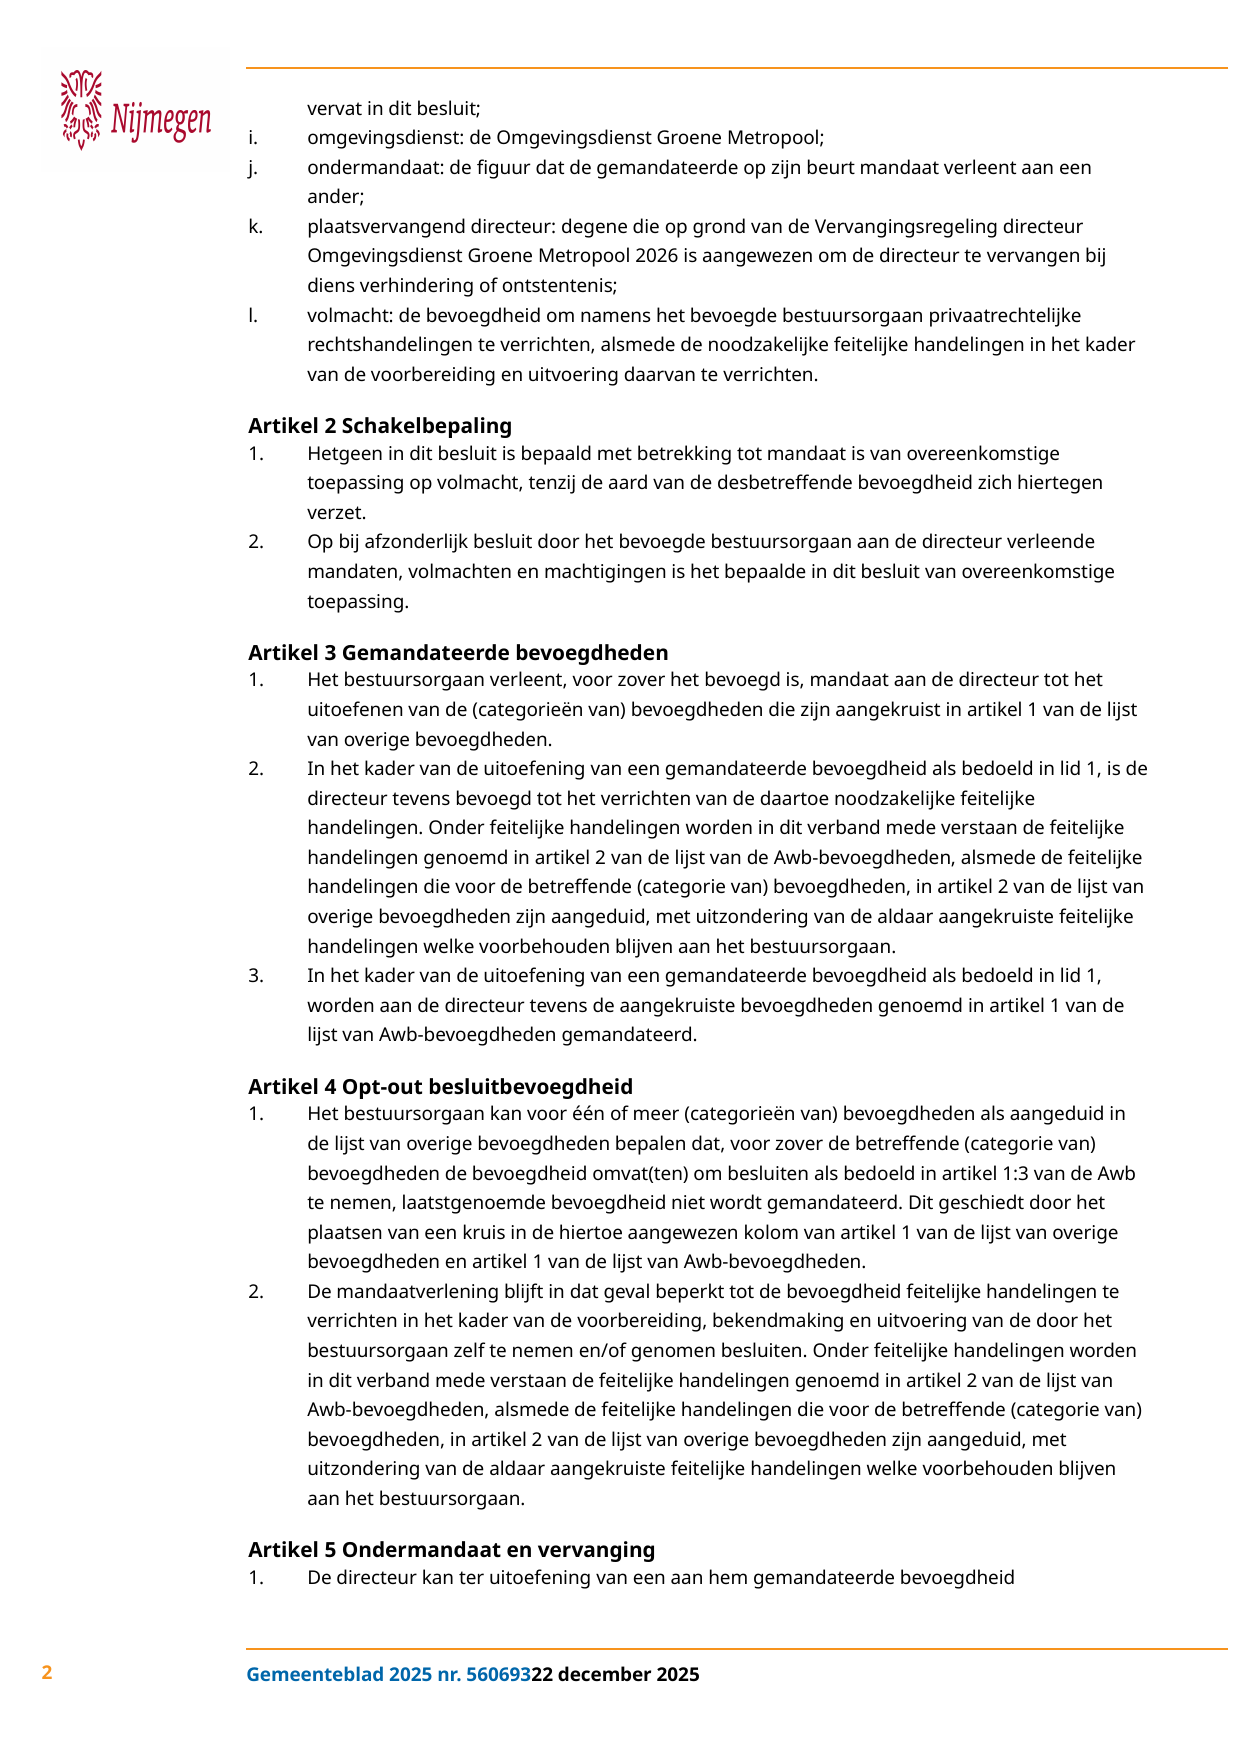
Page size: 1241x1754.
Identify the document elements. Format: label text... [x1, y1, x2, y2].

list De directeur kan ter uitoefening van een aan hem gemandateerde bevoegdheid [248, 1564, 1152, 1590]
list Op bij afzonderlijk besluit door het bevoegde bestuursorgaan aan de directeur verleende mandaten, volmachten en machtigingen is het bepaalde in dit besluit van overeenkomstige toepassing. [248, 529, 1152, 613]
picture [41, 47, 231, 172]
list Het bestuursorgaan kan voor één of meer (categorieën van) bevoegdheden als aangeduid in de lijst van overige bevoegdheden bepalen dat, voor zover de betreffende (categorie van) bevoegdheden de bevoegdheid omvat(ten) om besluiten als bedoeld in artikel 1:3 van de Awb te nemen, laatstgenoemde bevoegdheid niet wordt gemandateerd. Dit geschiedt door het plaatsen van een kruis in de hiertoe aangewezen kolom van artikel 1 van de lijst van overige bevoegdheden en artikel 1 van de lijst van Awb-bevoegdheden. [248, 1101, 1152, 1274]
list De mandaatverlening blijft in dat geval beperkt tot de bevoegdheid feitelijke handelingen te verrichten in het kader van de voorbereiding, bekendmaking en uitvoering van de door het bestuursorgaan zelf te nemen en/of genomen besluiten. Onder feitelijke handelingen worden in dit verband mede verstaan de feitelijke handelingen genoemd in artikel 2 van de lijst van Awb-bevoegdheden, alsmede de feitelijke handelingen die voor de betreffende (categorie van) bevoegdheden, in artikel 2 van de lijst van overige bevoegdheden zijn aangeduid, met uitzondering van de aldaar aangekruiste feitelijke handelingen welke voorbehouden blijven aan het bestuursorgaan. [248, 1278, 1152, 1511]
text Artikel 5 Ondermandaat en vervanging [248, 1536, 1152, 1564]
list ondermandaat: de figuur dat de gemandateerde op zijn beurt mandaat verleent aan een ander; [248, 154, 1152, 209]
list Hetgeen in dit besluit is bepaald met betrekking tot mandaat is van overeenkomstige toepassing op volmacht, tenzij de aard van de desbetreffende bevoegdheid zich hiertegen verzet. [248, 440, 1152, 525]
text Artikel 3 Gemandateerde bevoegdheden [248, 638, 1152, 667]
list In het kader van de uitoefening van een gemandateerde bevoegdheid als bedoeld in lid 1, worden aan de directeur tevens de aangekruiste bevoegdheden genoemd in artikel 1 van de lijst van Awb-bevoegdheden gemandateerd. [248, 962, 1152, 1047]
list In het kader van de uitoefening van een gemandateerde bevoegdheid als bedoeld in lid 1, is de directeur tevens bevoegd tot het verrichten van de daartoe noodzakelijke feitelijke handelingen. Onder feitelijke handelingen worden in dit verband mede verstaan de feitelijke handelingen genoemd in artikel 2 van de lijst van de Awb-bevoegdheden, alsmede de feitelijke handelingen die voor de betreffende (categorie van) bevoegdheden, in artikel 2 van de lijst van overige bevoegdheden zijn aangeduid, met uitzondering van de aldaar aangekruiste feitelijke handelingen welke voorbehouden blijven aan het bestuursorgaan. [248, 755, 1152, 959]
list volmacht: de bevoegdheid om namens het bevoegde bestuursorgaan privaatrechtelijke rechtshandelingen te verrichten, alsmede de noodzakelijke feitelijke handelingen in het kader van de voorbereiding en uitvoering daarvan te verrichten. [248, 302, 1152, 387]
list plaatsvervangend directeur: degene die op grond van de Vervangingsregeling directeur Omgevingsdienst Groene Metropool 2026 is aangewezen om de directeur te vervangen bij diens verhindering of ontstentenis; [248, 213, 1152, 298]
list omgevingsdienst: de Omgevingsdienst Groene Metropool; [248, 124, 1152, 150]
text Artikel 2 Schakelbepaling [248, 411, 1152, 440]
list Het bestuursorgaan verleent, voor zover het bevoegd is, mandaat aan de directeur tot het uitoefenen van de (categorieën van) bevoegdheden die zijn aangekruist in artikel 1 van de lijst van overige bevoegdheden. [248, 667, 1152, 752]
list vervat in dit besluit; [248, 95, 1152, 121]
text Artikel 4 Opt-out besluitbevoegdheid [248, 1072, 1152, 1101]
